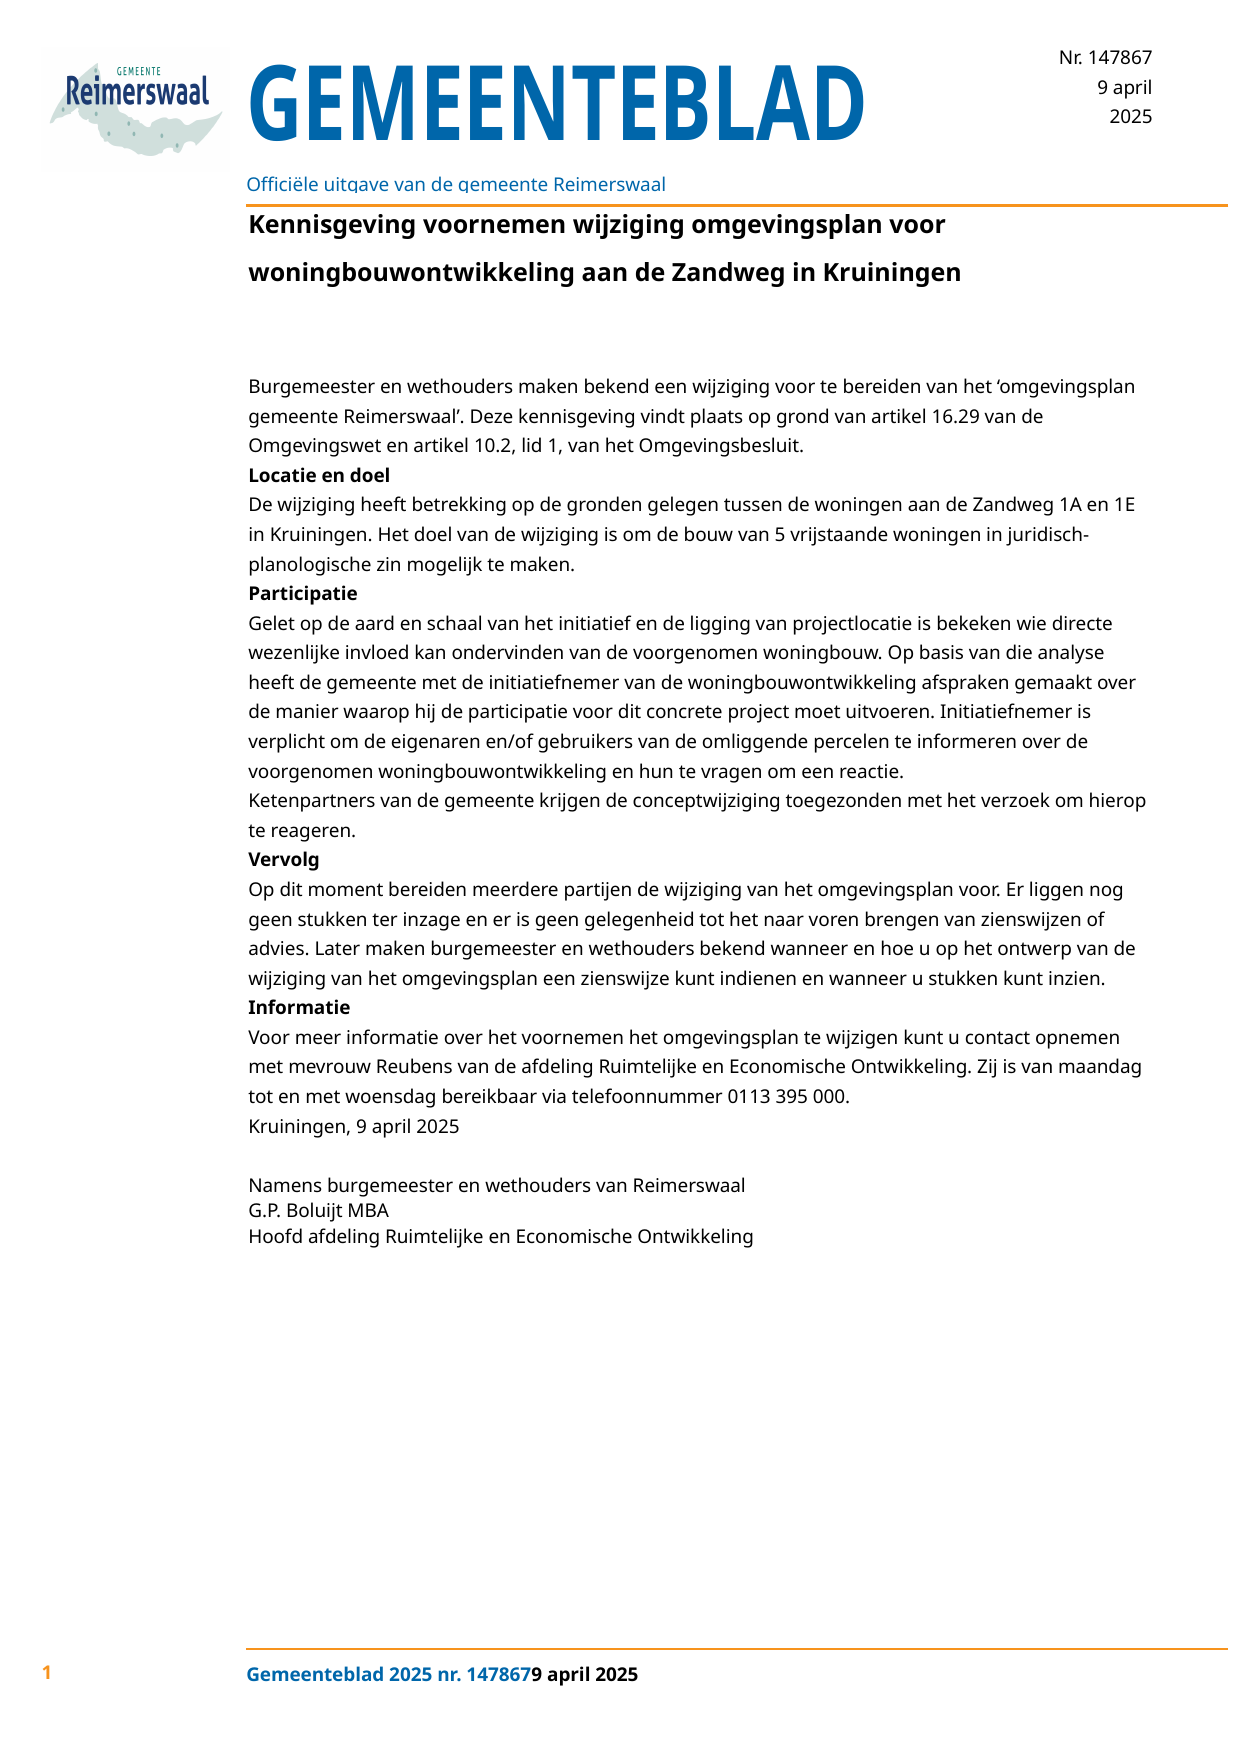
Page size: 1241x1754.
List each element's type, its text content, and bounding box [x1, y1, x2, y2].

text Kruiningen, 9 april 2025 [248, 1113, 1152, 1138]
text Burgemeester en wethouders maken bekend een wijziging voor te bereiden van het ‘omgevingsplan gemeente Reimerswaal’. Deze kennisgeving vindt plaats op grond van artikel 16.29 van de Omgevingswet en artikel 10.2, lid 1, van het Omgevingsbesluit. [248, 373, 1152, 458]
text Kennisgeving voornemen wijziging omgevingsplan voor woningbouwontwikkeling aan de Zandweg in Kruiningen [248, 207, 1152, 288]
text Locatie en doel [248, 462, 1152, 488]
text Informatie [248, 994, 1152, 1020]
text De wijziging heeft betrekking op de gronden gelegen tussen de woningen aan de Zandweg 1A en 1E in Kruiningen. Het doel van de wijziging is om de bouw van 5 vrijstaande woningen in juridisch-planologische zin mogelijk te maken. [248, 492, 1152, 576]
text Gelet op de aard en schaal van het initiatief en de ligging van projectlocatie is bekeken wie directe wezenlijke invloed kan ondervinden van de voorgenomen woningbouw. Op basis van die analyse heeft de gemeente met de initiatiefnemer van de woningbouwontwikkeling afspraken gemaakt over de manier waarop hij de participatie voor dit concrete project moet uitvoeren. Initiatiefnemer is verplicht om de eigenaren en/of gebruikers van de omliggende percelen te informeren over de voorgenomen woningbouwontwikkeling en hun te vragen om een reactie. [248, 610, 1152, 783]
text Voor meer informatie over het voornemen het omgevingsplan te wijzigen kunt u contact opnemen met mevrouw Reubens van de afdeling Ruimtelijke en Economische Ontwikkeling. Zij is van maandag tot en met woensdag bereikbaar via telefoonnummer 0113 395 000. [248, 1024, 1152, 1109]
picture [41, 47, 231, 172]
text Ketenpartners van de gemeente krijgen de conceptwijziging toegezonden met het verzoek om hierop te reageren. [248, 787, 1152, 843]
text Participatie [248, 580, 1152, 606]
text Namens burgemeester en wethouders van Reimerswaal [248, 1172, 1152, 1198]
text Vervolg [248, 847, 1152, 872]
text Op dit moment bereiden meerdere partijen de wijziging van het omgevingsplan voor. Er liggen nog geen stukken ter inzage en er is geen gelegenheid tot het naar voren brengen van zienswijzen of advies. Later maken burgemeester en wethouders bekend wanneer en hoe u op het ontwerp van de wijziging van het omgevingsplan een zienswijze kunt indienen en wanneer u stukken kunt inzien. [248, 876, 1152, 991]
text Hoofd afdeling Ruimtelijke en Economische Ontwikkeling [248, 1223, 1152, 1249]
text G.P. Boluijt MBA [248, 1198, 1152, 1223]
